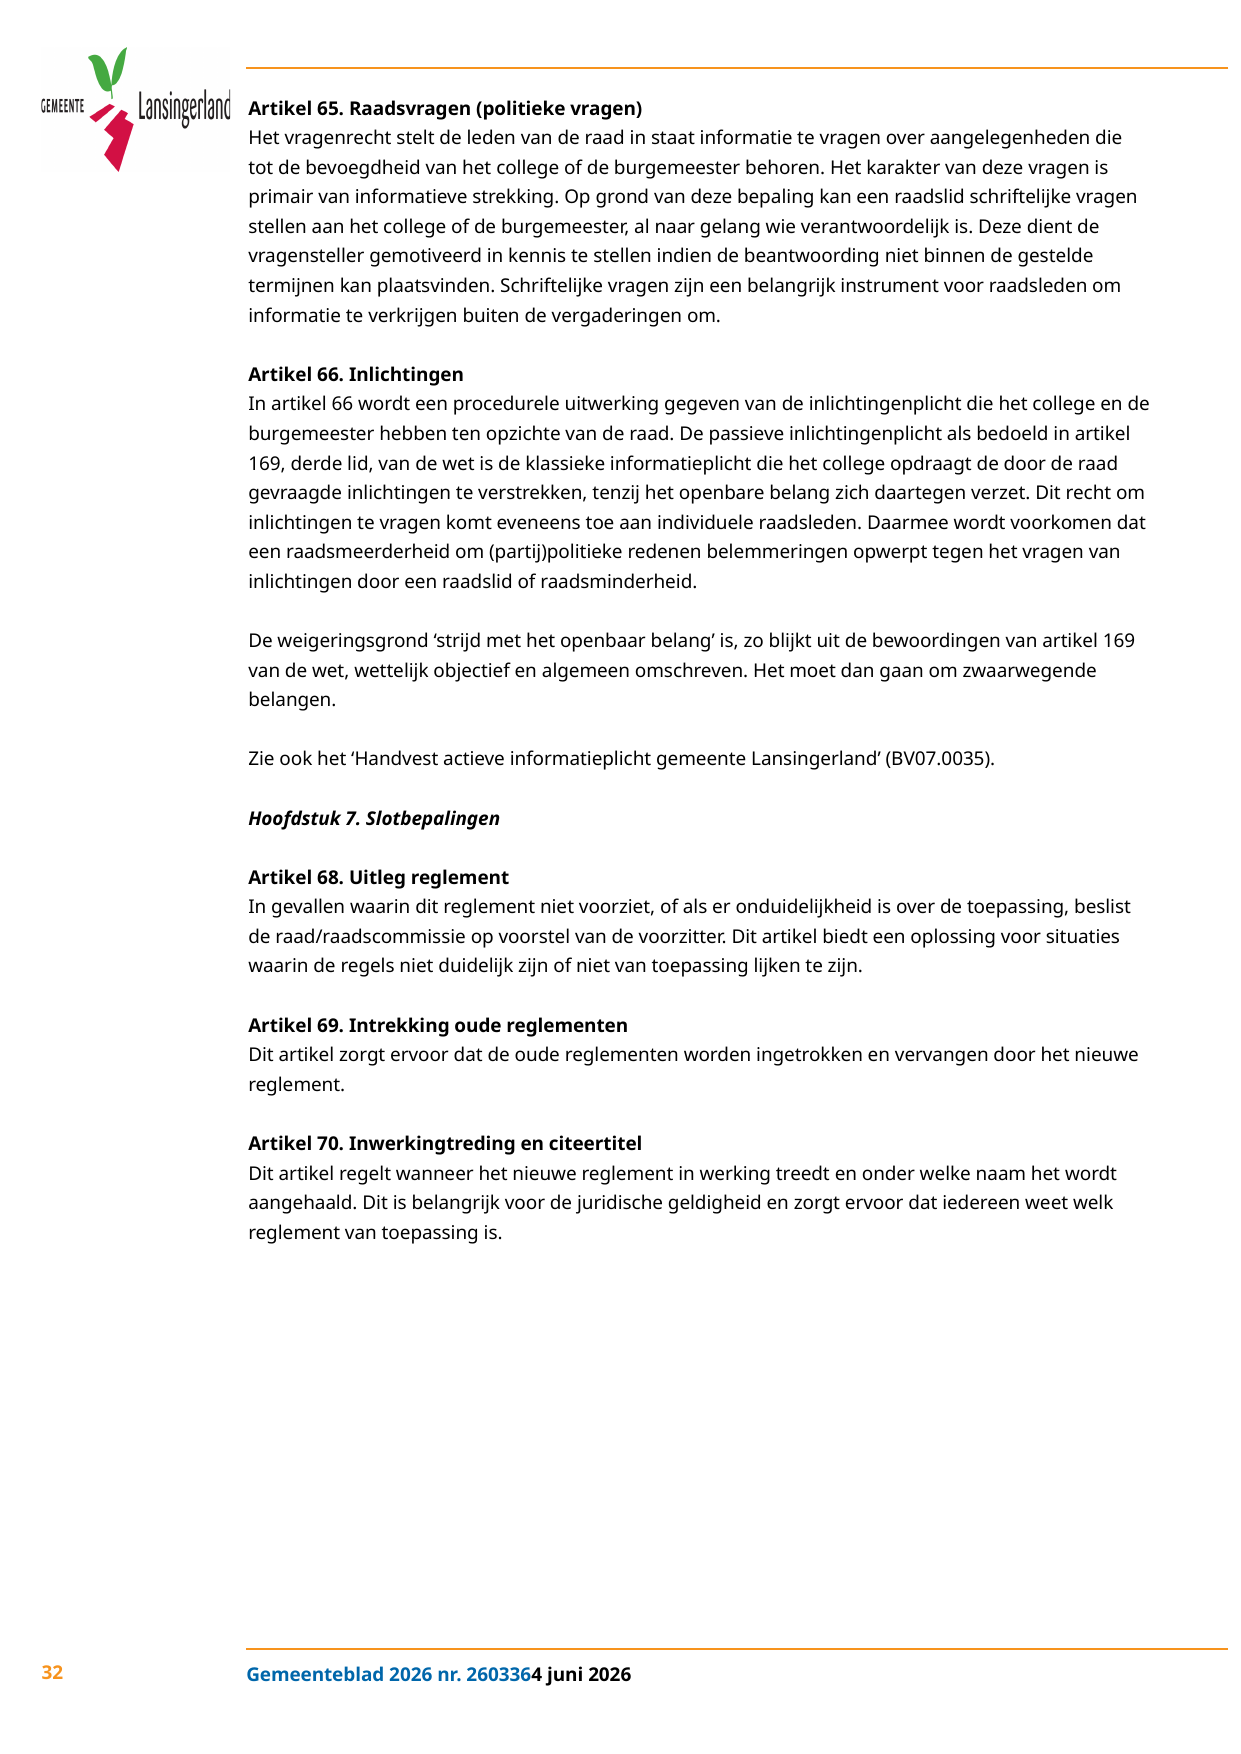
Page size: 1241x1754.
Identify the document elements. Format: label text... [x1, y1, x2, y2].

text Artikel 66. Inlichtingen [248, 361, 1152, 387]
text In artikel 66 wordt een procedurele uitwerking gegeven van de inlichtingenplicht die het college en de burgemeester hebben ten opzichte van de raad. De passieve inlichtingenplicht als bedoeld in artikel 169, derde lid, van de wet is de klassieke informatieplicht die het college opdraagt de door de raad gevraagde inlichtingen te verstrekken, tenzij het openbare belang zich daartegen verzet. Dit recht om inlichtingen te vragen komt eveneens toe aan individuele raadsleden. Daarmee wordt voorkomen dat een raadsmeerderheid om (partij)politieke redenen belemmeringen opwerpt tegen het vragen van inlichtingen door een raadslid of raadsminderheid. [248, 391, 1152, 594]
text Hoofdstuk 7. Slotbepalingen [248, 805, 1152, 831]
text Artikel 68. Uitleg reglement [248, 864, 1152, 890]
text Dit artikel regelt wanneer het nieuwe reglement in werking treedt en onder welke naam het wordt aangehaald. Dit is belangrijk voor de juridische geldigheid en zorgt ervoor dat iedereen weet welk reglement van toepassing is. [248, 1160, 1152, 1245]
text In gevallen waarin dit reglement niet voorziet, of als er onduidelijkheid is over de toepassing, beslist de raad/raadscommissie op voorstel van de voorzitter. Dit artikel biedt een oplossing voor situaties waarin de regels niet duidelijk zijn of niet van toepassing lijken te zijn. [248, 893, 1152, 978]
picture [41, 47, 231, 172]
text Dit artikel zorgt ervoor dat de oude reglementen worden ingetrokken en vervangen door het nieuwe reglement. [248, 1041, 1152, 1097]
text Zie ook het ‘Handvest actieve informatieplicht gemeente Lansingerland’ (BV07.0035). [248, 746, 1152, 771]
text Artikel 65. Raadsvragen (politieke vragen) [248, 95, 1152, 121]
text Artikel 70. Inwerkingtreding en citeertitel [248, 1130, 1152, 1156]
text Artikel 69. Intrekking oude reglementen [248, 1012, 1152, 1038]
text De weigeringsgrond ‘strijd met het openbaar belang’ is, zo blijkt uit de bewoordingen van artikel 169 van de wet, wettelijk objectief en algemeen omschreven. Het moet dan gaan om zwaarwegende belangen. [248, 627, 1152, 712]
text Het vragenrecht stelt de leden van de raad in staat informatie te vragen over aangelegenheden die tot de bevoegdheid van het college of de burgemeester behoren. Het karakter van deze vragen is primair van informatieve strekking. Op grond van deze bepaling kan een raadslid schriftelijke vragen stellen aan het college of de burgemeester, al naar gelang wie verantwoordelijk is. Deze dient de vragensteller gemotiveerd in kennis te stellen indien de beantwoording niet binnen de gestelde termijnen kan plaatsvinden. Schriftelijke vragen zijn een belangrijk instrument voor raadsleden om informatie te verkrijgen buiten de vergaderingen om. [248, 124, 1152, 328]
